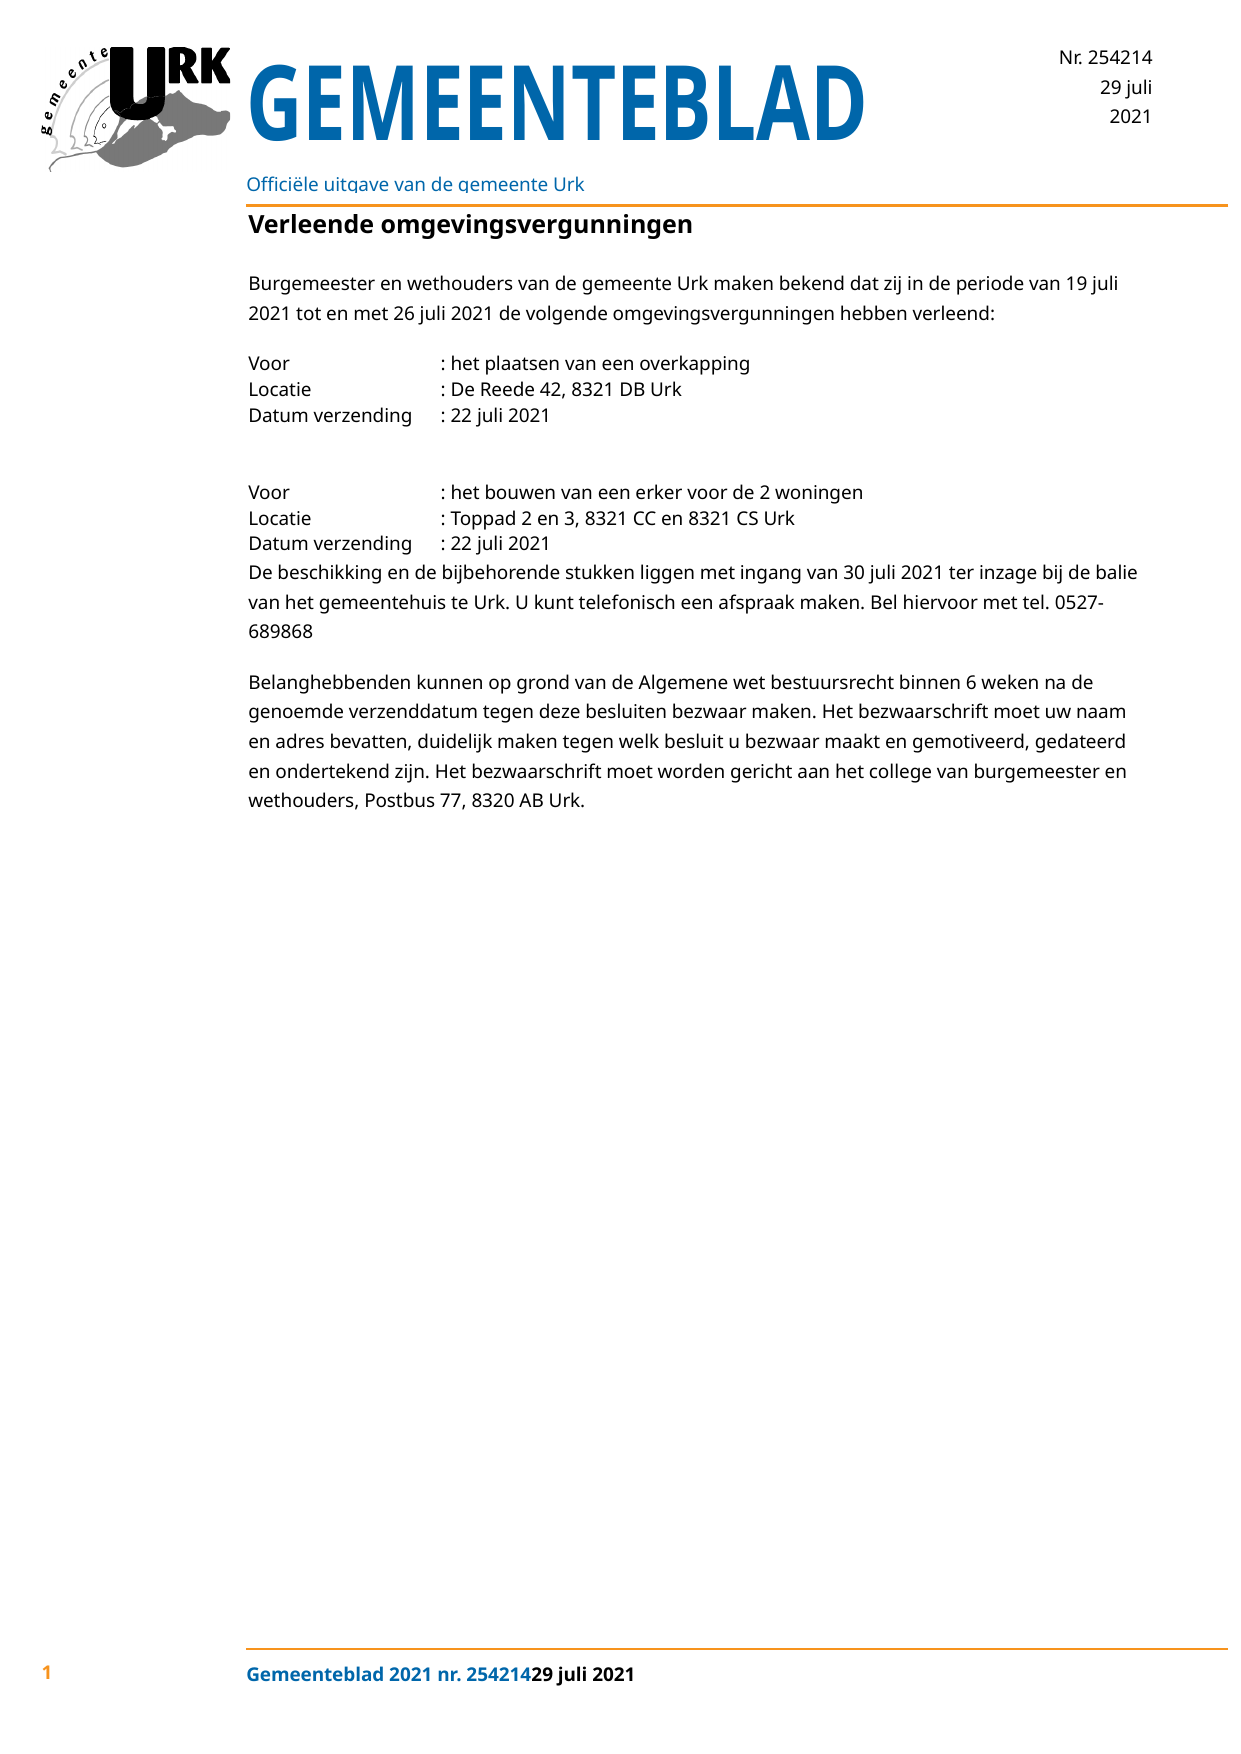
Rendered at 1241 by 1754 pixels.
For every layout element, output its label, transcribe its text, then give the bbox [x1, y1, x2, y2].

text Belanghebbenden kunnen op grond van de Algemene wet bestuursrecht binnen 6 weken na de genoemde verzenddatum tegen deze besluiten bezwaar maken. Het bezwaarschrift moet uw naam en adres bevatten, duidelijk maken tegen welk besluit u bezwaar maakt en gemotiveerd, gedateerd en ondertekend zijn. Het bezwaarschrift moet worden gericht aan het college van burgemeester en wethouders, Postbus 77, 8320 AB Urk. [248, 669, 1152, 813]
text Burgemeester en wethouders van de gemeente Urk maken bekend dat zij in de periode van 19 juli 2021 tot en met 26 juli 2021 de volgende omgevingsvergunningen hebben verleend: [248, 270, 1152, 326]
table_cell : het bouwen van een erker voor de 2 woningen [440, 479, 1152, 505]
picture [41, 47, 231, 172]
table_cell Datum verzending [248, 402, 440, 428]
table_cell [248, 428, 440, 453]
table_cell Voor [248, 479, 440, 505]
table_cell [248, 453, 440, 479]
table_cell Locatie [248, 505, 440, 531]
table_cell : De Reede 42, 8321 DB Urk [440, 376, 1152, 402]
text De beschikking en de bijbehorende stukken liggen met ingang van 30 juli 2021 ter inzage bij de balie van het gemeentehuis te Urk. U kunt telefonisch een afspraak maken. Bel hiervoor met tel. 0527-689868 [248, 559, 1152, 644]
table_header Voor [248, 350, 440, 376]
table_cell [440, 428, 1152, 453]
table_header : het plaatsen van een overkapping [440, 350, 1152, 376]
table_cell Locatie [248, 376, 440, 402]
text Verleende omgevingsvergunningen [248, 207, 1152, 241]
table_cell : 22 juli 2021 [440, 402, 1152, 428]
table_cell : Toppad 2 en 3, 8321 CC en 8321 CS Urk [440, 505, 1152, 531]
table_cell Datum verzending [248, 531, 440, 556]
table_cell [440, 453, 1152, 479]
table_cell : 22 juli 2021 [440, 531, 1152, 556]
